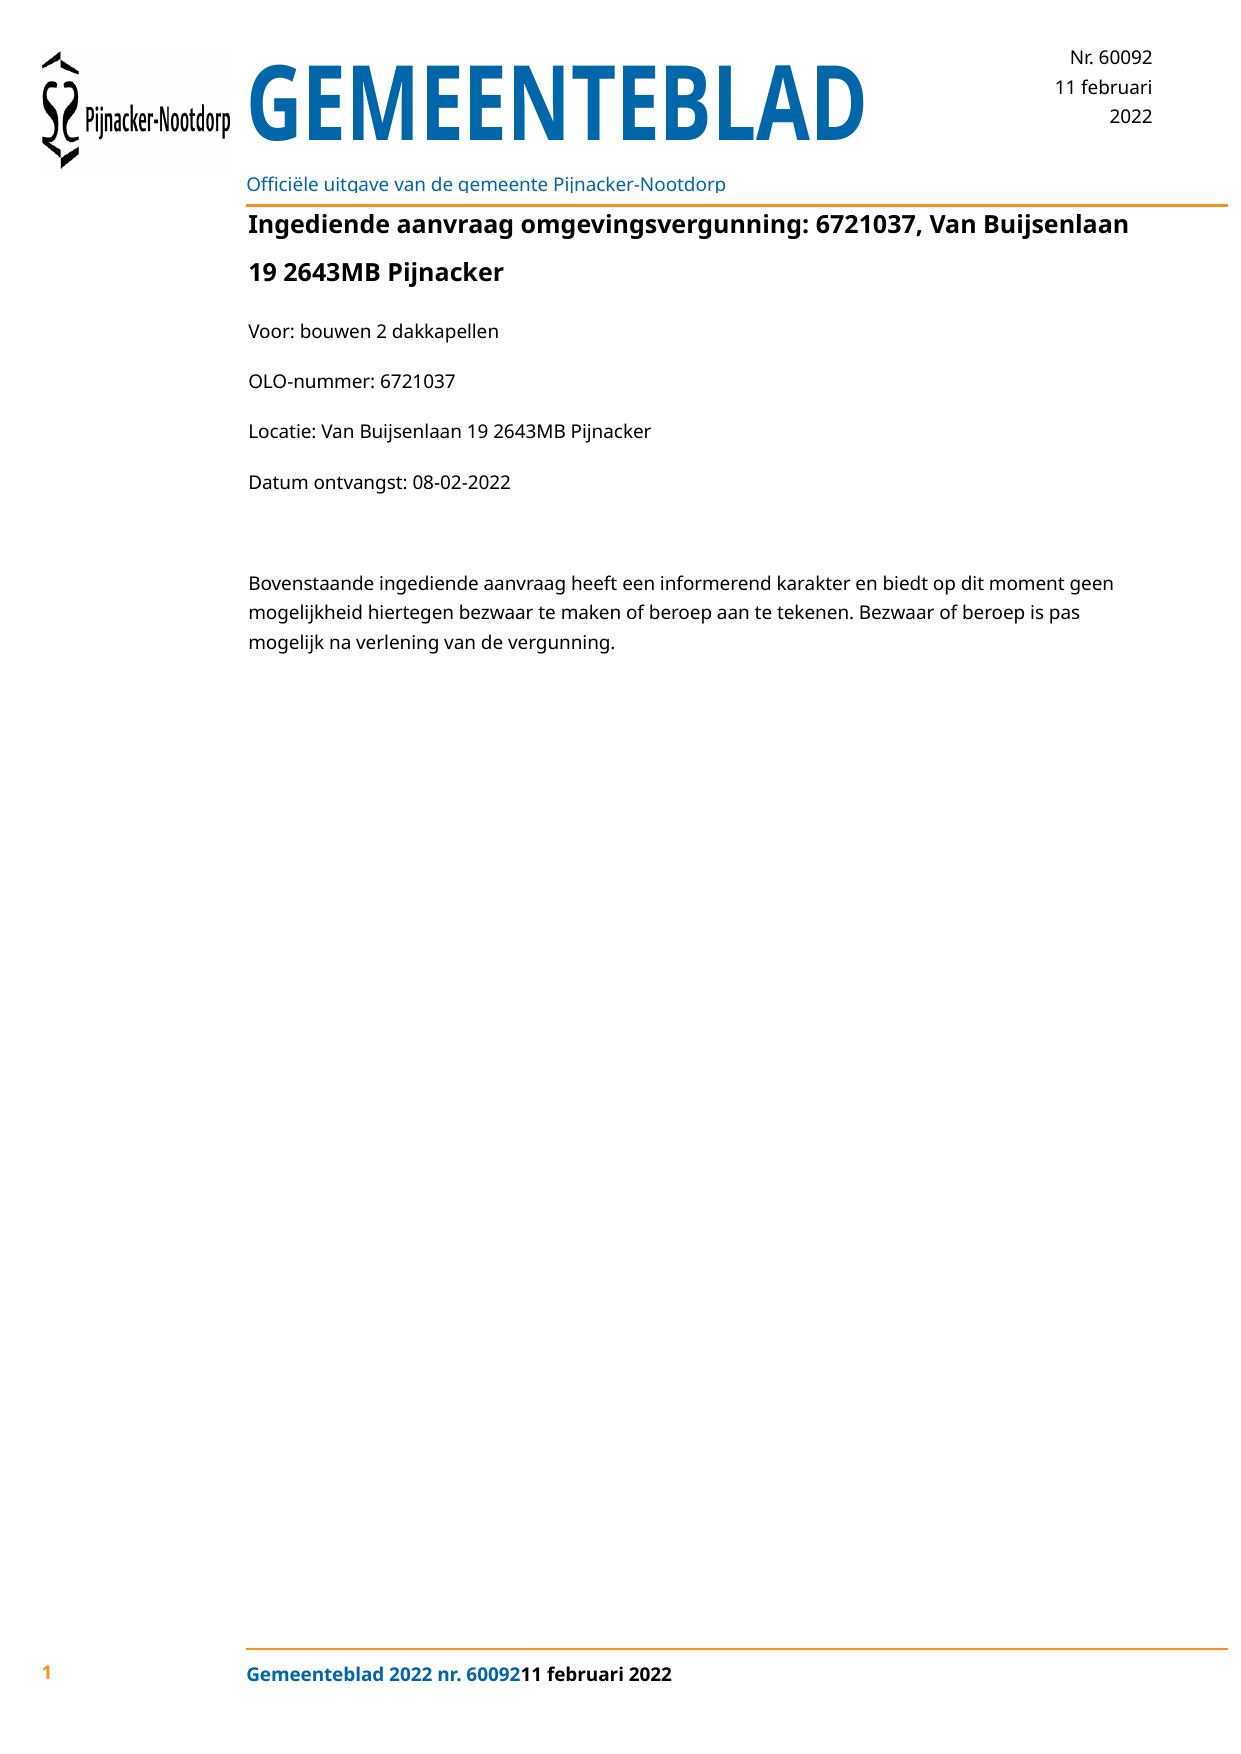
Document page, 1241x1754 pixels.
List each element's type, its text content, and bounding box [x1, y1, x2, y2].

text OLO-nummer: 6721037 [248, 368, 1152, 394]
text Locatie: Van Buijsenlaan 19 2643MB Pijnacker [248, 419, 1152, 444]
text Ingediende aanvraag omgevingsvergunning: 6721037, Van Buijsenlaan 19 2643MB Pijnacker [248, 207, 1152, 288]
text Datum ontvangst: 08-02-2022 [248, 469, 1152, 495]
text Voor: bouwen 2 dakkapellen [248, 318, 1152, 344]
text Bovenstaande ingediende aanvraag heeft een informerend karakter en biedt op dit moment geen mogelijkheid hiertegen bezwaar te maken of beroep aan te tekenen. Bezwaar of beroep is pas mogelijk na verlening van de vergunning. [248, 570, 1152, 655]
picture [41, 47, 231, 172]
